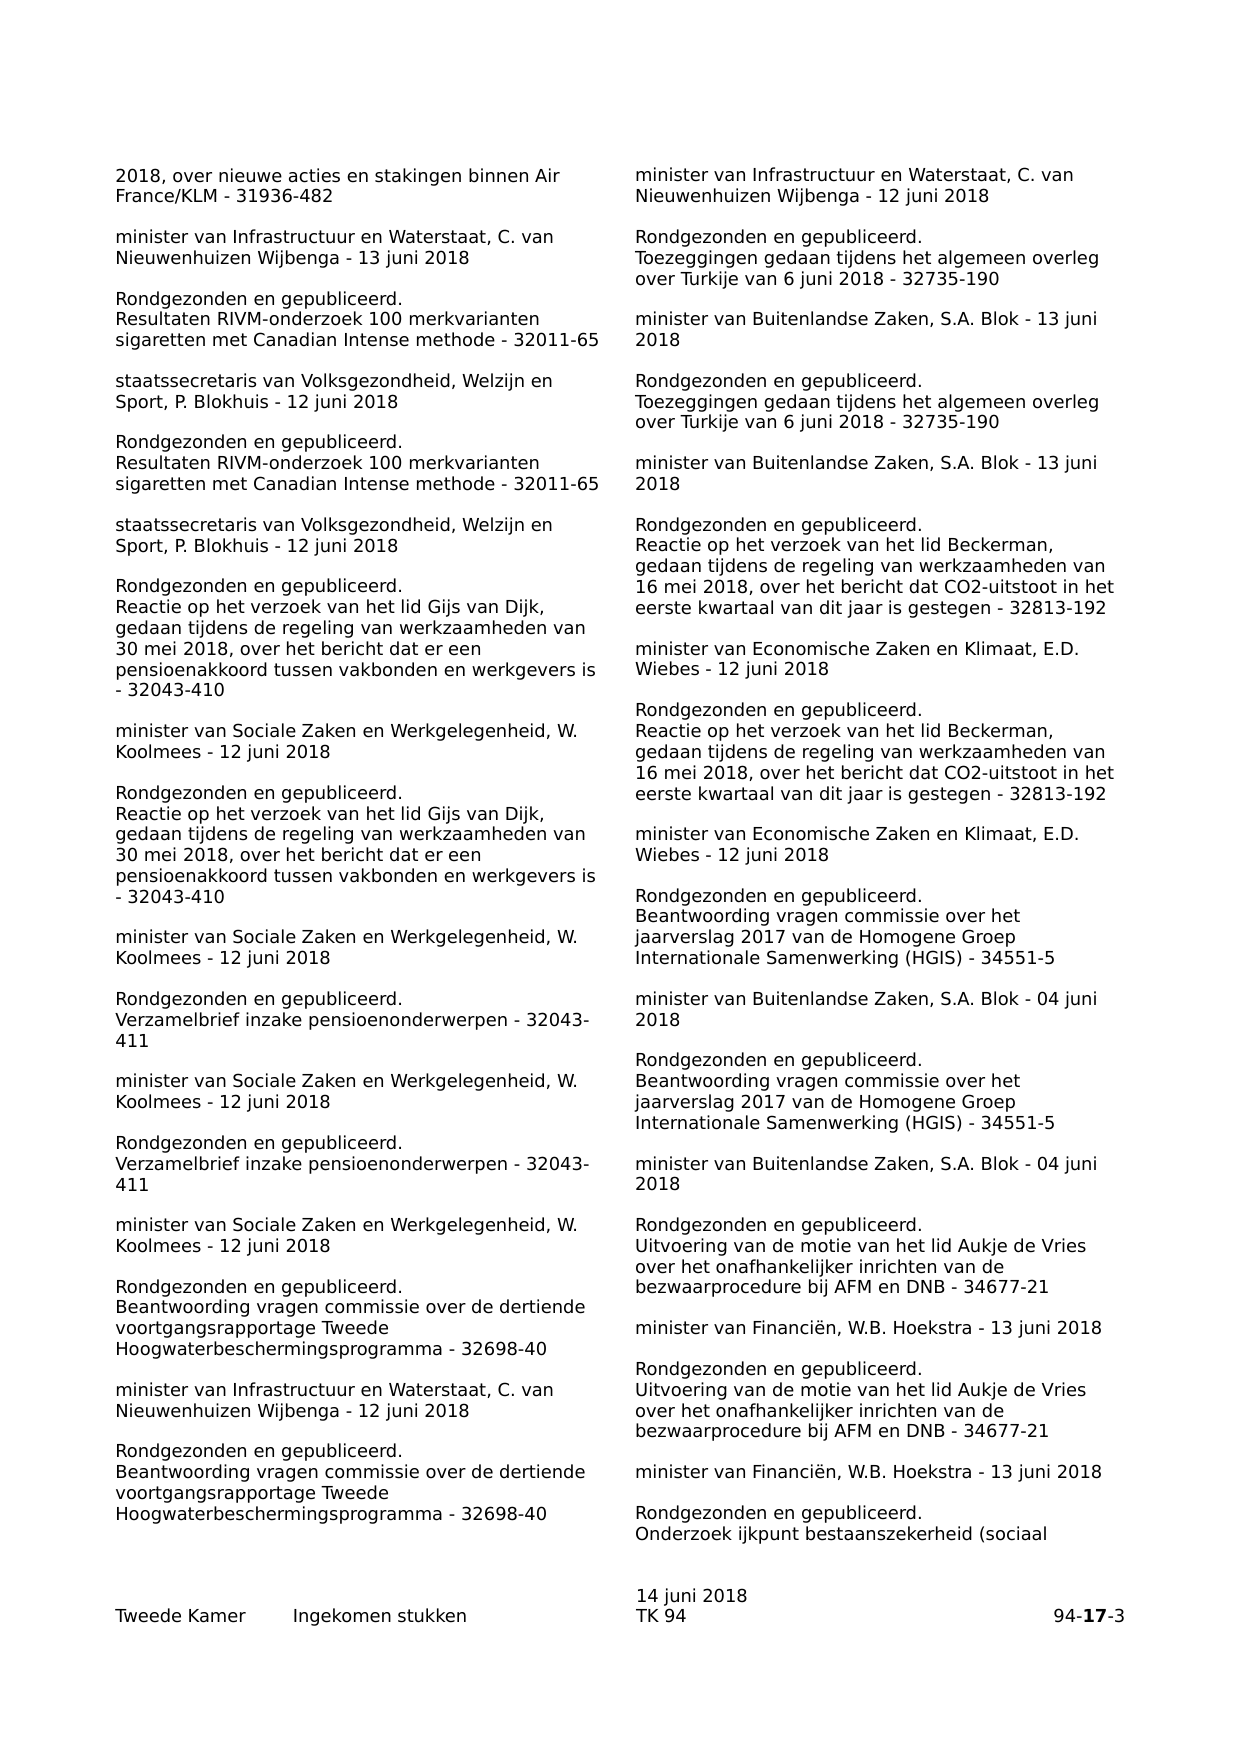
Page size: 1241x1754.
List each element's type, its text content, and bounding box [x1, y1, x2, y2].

text Toezeggingen gedaan tijdens het algemeen overleg over Turkije van 6 juni 2018 - 32735-190 [635, 391, 1125, 433]
text minister van Sociale Zaken en Werkgelegenheid, W. Koolmees - 12 juni 2018 [115, 1071, 605, 1113]
text minister van Sociale Zaken en Werkgelegenheid, W. Koolmees - 12 juni 2018 [115, 927, 605, 969]
text minister van Buitenlandse Zaken, S.A. Blok - 13 juni 2018 [635, 309, 1125, 351]
text Rondgezonden en gepubliceerd. [115, 1277, 605, 1297]
text minister van Economische Zaken en Klimaat, E.D. Wiebes - 12 juni 2018 [635, 638, 1125, 680]
text Beantwoording vragen commissie over de dertiende voortgangsrapportage Tweede Hoogwaterbeschermingsprogramma - 32698-40 [115, 1297, 605, 1360]
text Rondgezonden en gepubliceerd. [635, 1503, 1125, 1523]
text minister van Sociale Zaken en Werkgelegenheid, W. Koolmees - 12 juni 2018 [115, 721, 605, 762]
text Onderzoek ijkpunt bestaanszekerheid (sociaal [635, 1523, 1125, 1544]
text Uitvoering van de motie van het lid Aukje de Vries over het onafhankelijker inrichten van de bezwaarprocedure bij AFM en DNB - 34677-21 [635, 1379, 1125, 1442]
text Reactie op het verzoek van het lid Gijs van Dijk, gedaan tijdens de regeling van werkzaamheden van 30 mei 2018, over het bericht dat er een pensioenakkoord tussen vakbonden en werkgevers is - 32043-410 [115, 803, 605, 907]
text Rondgezonden en gepubliceerd. [115, 1133, 605, 1153]
text minister van Buitenlandse Zaken, S.A. Blok - 04 juni 2018 [635, 1153, 1125, 1195]
text Verzamelbrief inzake pensioenonderwerpen - 32043-411 [115, 1009, 605, 1051]
text Rondgezonden en gepubliceerd. [115, 432, 605, 453]
text Rondgezonden en gepubliceerd. [635, 1050, 1125, 1071]
text Reactie op het verzoek van het lid Gijs van Dijk, gedaan tijdens de regeling van werkzaamheden van 30 mei 2018, over het bericht dat er een pensioenakkoord tussen vakbonden en werkgevers is - 32043-410 [115, 597, 605, 701]
text Verzamelbrief inzake pensioenonderwerpen - 32043-411 [115, 1153, 605, 1195]
text Rondgezonden en gepubliceerd. [115, 576, 605, 597]
text Beantwoording vragen commissie over het jaarverslag 2017 van de Homogene Groep Internationale Samenwerking (HGIS) - 34551-5 [635, 1071, 1125, 1133]
text minister van Infrastructuur en Waterstaat, C. van Nieuwenhuizen Wijbenga - 13 juni 2018 [115, 227, 605, 268]
text Resultaten RIVM-onderzoek 100 merkvarianten sigaretten met Canadian Intense methode - 32011-65 [115, 309, 605, 351]
text Rondgezonden en gepubliceerd. [635, 1215, 1125, 1236]
text Rondgezonden en gepubliceerd. [115, 989, 605, 1009]
text Rondgezonden en gepubliceerd. [115, 1441, 605, 1462]
text staatssecretaris van Volksgezondheid, Welzijn en Sport, P. Blokhuis - 12 juni 2018 [115, 515, 605, 556]
text Beantwoording vragen commissie over het jaarverslag 2017 van de Homogene Groep Internationale Samenwerking (HGIS) - 34551-5 [635, 906, 1125, 969]
text Rondgezonden en gepubliceerd. [635, 886, 1125, 906]
text Rondgezonden en gepubliceerd. [635, 700, 1125, 721]
text minister van Financiën, W.B. Hoekstra - 13 juni 2018 [635, 1462, 1125, 1483]
text Beantwoording vragen commissie over de dertiende voortgangsrapportage Tweede Hoogwaterbeschermingsprogramma - 32698-40 [115, 1462, 605, 1524]
text Rondgezonden en gepubliceerd. [635, 514, 1125, 535]
text Rondgezonden en gepubliceerd. [115, 782, 605, 803]
text Reactie op het verzoek van het lid Beckerman, gedaan tijdens de regeling van werkzaamheden van 16 mei 2018, over het bericht dat CO2-uitstoot in het eerste kwartaal van dit jaar is gestegen - 32813-192 [635, 721, 1125, 804]
text 2018, over nieuwe acties en stakingen binnen Air France/KLM - 31936-482 [115, 165, 605, 207]
text minister van Financiën, W.B. Hoekstra - 13 juni 2018 [635, 1318, 1125, 1339]
text minister van Buitenlandse Zaken, S.A. Blok - 04 juni 2018 [635, 989, 1125, 1030]
text minister van Infrastructuur en Waterstaat, C. van Nieuwenhuizen Wijbenga - 12 juni 2018 [115, 1380, 605, 1421]
text Rondgezonden en gepubliceerd. [635, 371, 1125, 391]
text Toezeggingen gedaan tijdens het algemeen overleg over Turkije van 6 juni 2018 - 32735-190 [635, 247, 1125, 289]
text minister van Economische Zaken en Klimaat, E.D. Wiebes - 12 juni 2018 [635, 824, 1125, 866]
text Rondgezonden en gepubliceerd. [635, 227, 1125, 247]
text Uitvoering van de motie van het lid Aukje de Vries over het onafhankelijker inrichten van de bezwaarprocedure bij AFM en DNB - 34677-21 [635, 1236, 1125, 1298]
text minister van Sociale Zaken en Werkgelegenheid, W. Koolmees - 12 juni 2018 [115, 1215, 605, 1257]
text staatssecretaris van Volksgezondheid, Welzijn en Sport, P. Blokhuis - 12 juni 2018 [115, 371, 605, 412]
text Resultaten RIVM-onderzoek 100 merkvarianten sigaretten met Canadian Intense methode - 32011-65 [115, 453, 605, 495]
text Rondgezonden en gepubliceerd. [635, 1359, 1125, 1379]
text minister van Infrastructuur en Waterstaat, C. van Nieuwenhuizen Wijbenga - 12 juni 2018 [635, 165, 1125, 207]
text Reactie op het verzoek van het lid Beckerman, gedaan tijdens de regeling van werkzaamheden van 16 mei 2018, over het bericht dat CO2-uitstoot in het eerste kwartaal van dit jaar is gestegen - 32813-192 [635, 535, 1125, 618]
text Rondgezonden en gepubliceerd. [115, 288, 605, 309]
text minister van Buitenlandse Zaken, S.A. Blok - 13 juni 2018 [635, 453, 1125, 494]
